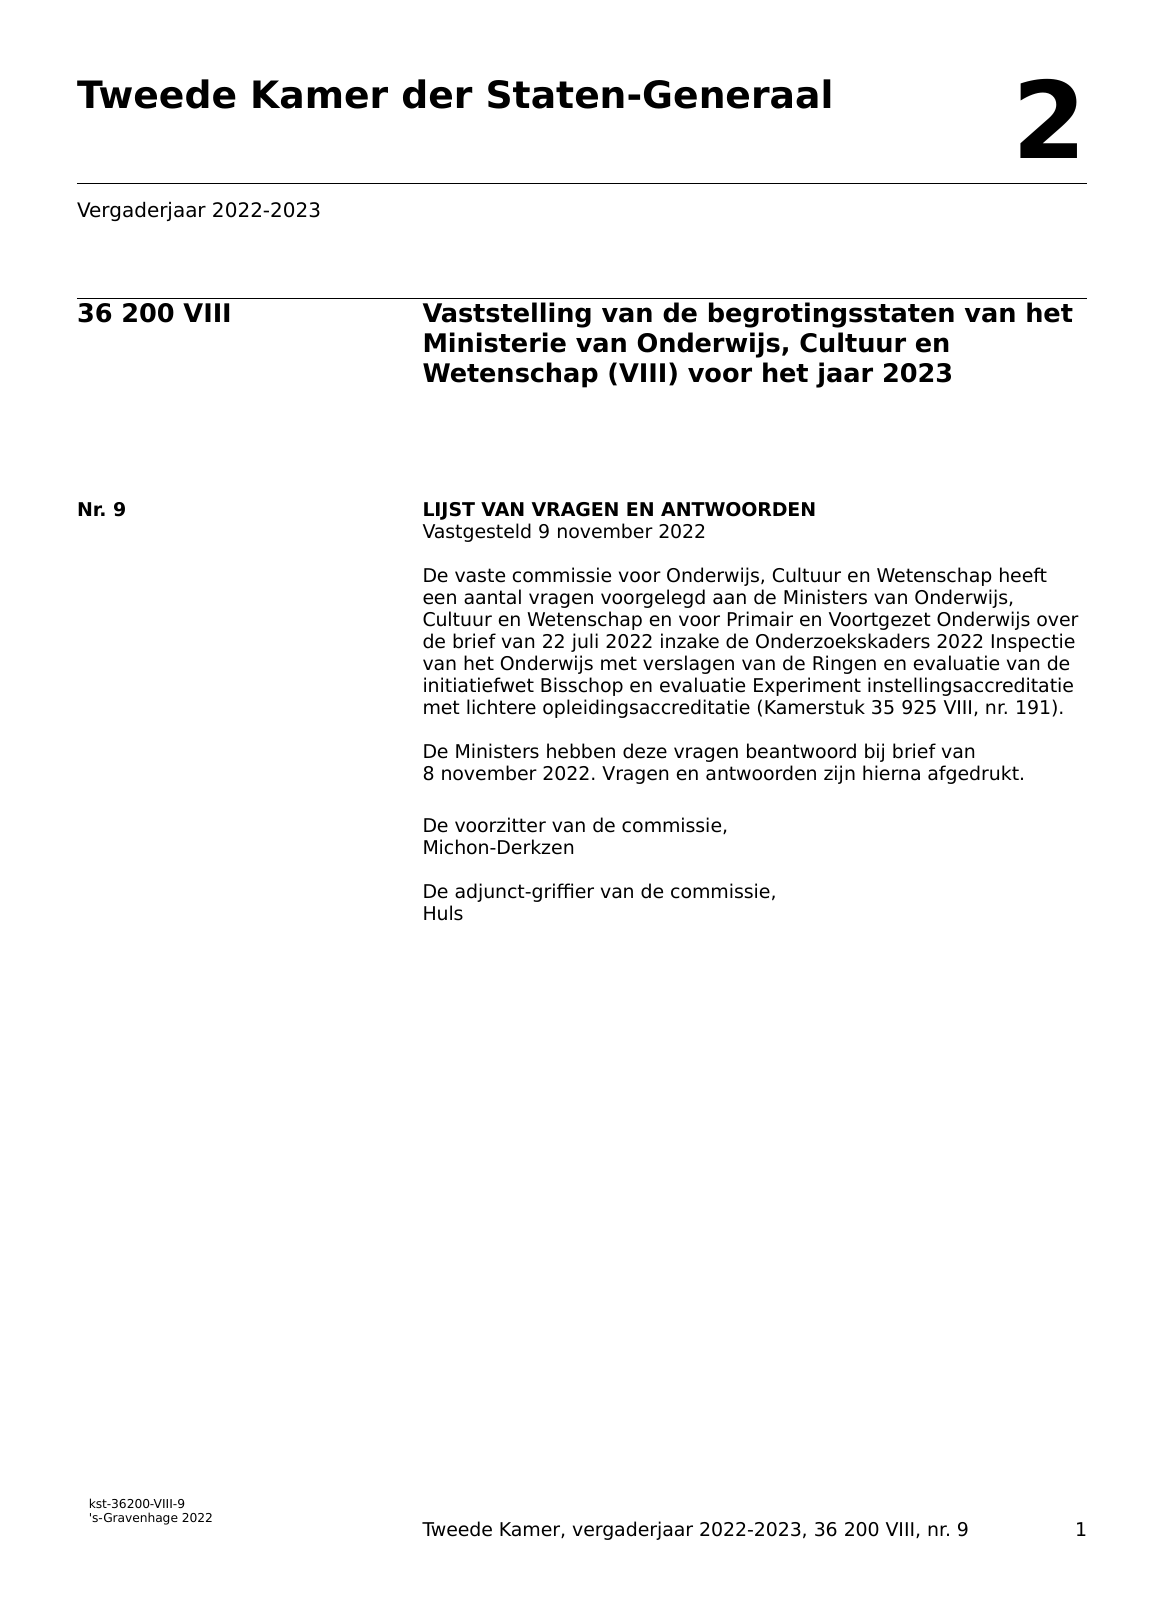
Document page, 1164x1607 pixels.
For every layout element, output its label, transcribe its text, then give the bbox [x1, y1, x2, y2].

text 's-Gravenhage 2022 [88, 1511, 323, 1525]
text Vastgesteld 9 november 2022 [422, 521, 1087, 543]
table_cell Vergaderjaar 2022-2023 [77, 184, 1087, 298]
table_header Tweede Kamer der Staten-Generaal [77, 59, 886, 183]
text De adjunct-griffier van de commissie, Huls [422, 881, 1087, 925]
subtitle 36 200 VIII Vaststelling van de begrotingsstaten van het Ministerie van Onderwijs, Cultuur en Wetenschap (VIII) voor het jaar 2023 [77, 299, 1087, 388]
text De Ministers hebben deze vragen beantwoord bij brief van 8 november 2022. Vragen en antwoorden zijn hierna afgedrukt. [422, 741, 1087, 785]
text De vaste commissie voor Onderwijs, Cultuur en Wetenschap heeft een aantal vragen voorgelegd aan de Ministers van Onderwijs, Cultuur en Wetenschap en voor Primair en Voortgezet Onderwijs over de brief van 22 juli 2022 inzake de Onderzoekskaders 2022 Inspectie van het Onderwijs met verslagen van de Ringen en evaluatie van de initiatiefwet Bisschop en evaluatie Experiment instellingsaccreditatie met lichtere opleidingsaccreditatie (Kamerstuk 35 925 VIII, nr. 191). [422, 565, 1087, 719]
text De voorzitter van de commissie, Michon-Derkzen [422, 815, 1087, 859]
table_header 2 [886, 59, 1087, 183]
text kst-36200-VIII-9 [88, 1497, 323, 1511]
subtitle Nr. 9 LIJST VAN VRAGEN EN ANTWOORDEN [77, 499, 1087, 521]
